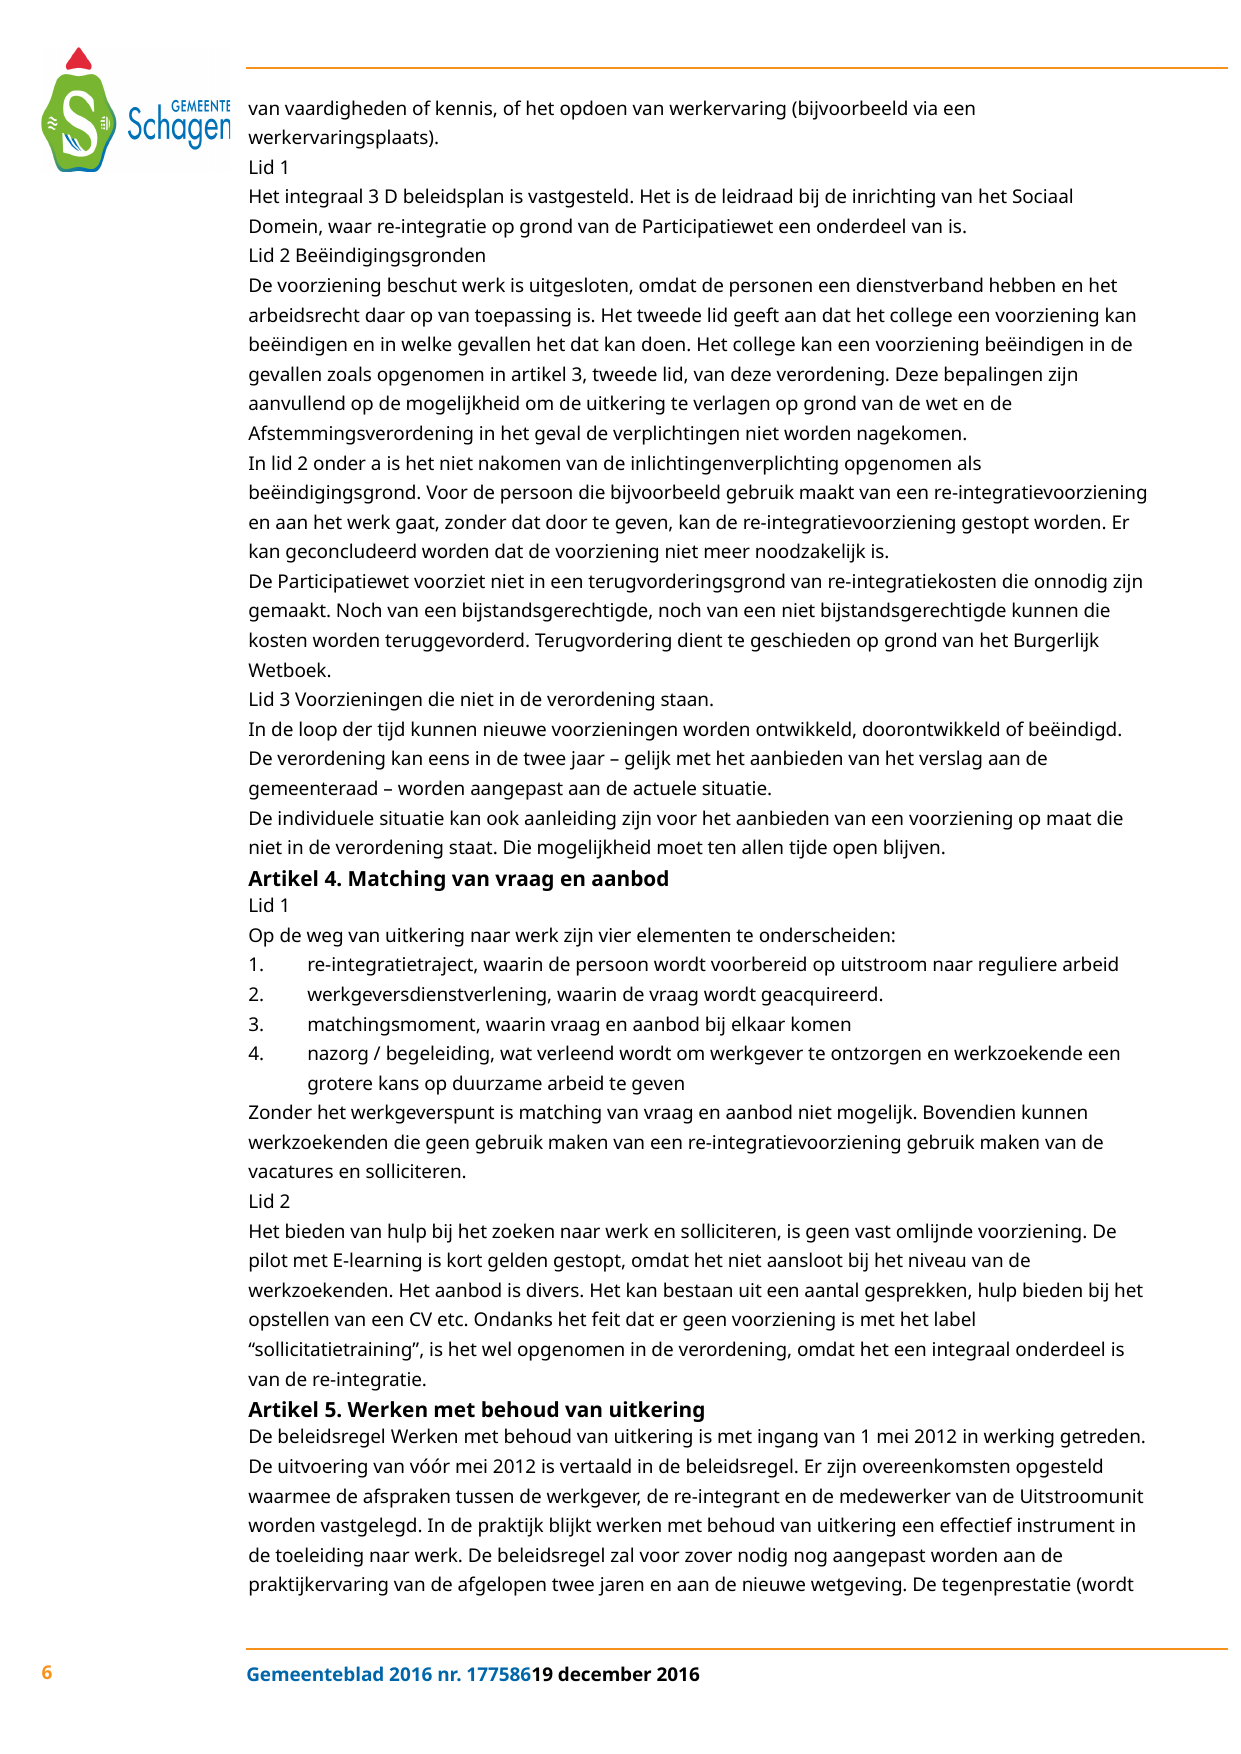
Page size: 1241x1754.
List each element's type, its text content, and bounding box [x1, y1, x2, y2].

text De Participatiewet voorziet niet in een terugvorderingsgrond van re-integratiekosten die onnodig zijn gemaakt. Noch van een bijstandsgerechtigde, noch van een niet bijstandsgerechtigde kunnen die kosten worden teruggevorderd. Terugvordering dient te geschieden op grond van het Burgerlijk Wetboek. [248, 568, 1152, 683]
text Lid 2 [248, 1188, 1152, 1214]
text Lid 1 [248, 892, 1152, 918]
text Op de weg van uitkering naar werk zijn vier elementen te onderscheiden: [248, 922, 1152, 948]
text van vaardigheden of kennis, of het opdoen van werkervaring (bijvoorbeeld via een werkervaringsplaats). [248, 95, 1152, 150]
text In de loop der tijd kunnen nieuwe voorzieningen worden ontwikkeld, doorontwikkeld of beëindigd. De verordening kan eens in de twee jaar – gelijk met het aanbieden van het verslag aan de gemeenteraad – worden aangepast aan de actuele situatie. [248, 716, 1152, 801]
text Lid 1 [248, 154, 1152, 180]
text Lid 2 Beëindigingsgronden [248, 243, 1152, 268]
text De voorziening beschut werk is uitgesloten, omdat de personen een dienstverband hebben en het arbeidsrecht daar op van toepassing is. Het tweede lid geeft aan dat het college een voorziening kan beëindigen en in welke gevallen het dat kan doen. Het college kan een voorziening beëindigen in de gevallen zoals opgenomen in artikel 3, tweede lid, van deze verordening. Deze bepalingen zijn aanvullend op de mogelijkheid om de uitkering te verlagen op grond van de wet en de Afstemmingsverordening in het geval de verplichtingen niet worden nagekomen. [248, 272, 1152, 446]
text Zonder het werkgeverspunt is matching van vraag en aanbod niet mogelijk. Bovendien kunnen werkzoekenden die geen gebruik maken van een re-integratievoorziening gebruik maken van de vacatures en solliciteren. [248, 1099, 1152, 1184]
text Artikel 4. Matching van vraag en aanbod [248, 864, 1152, 892]
text Lid 3 Voorzieningen die niet in de verordening staan. [248, 686, 1152, 712]
list werkgeversdienstverlening, waarin de vraag wordt geacquireerd. [248, 981, 1152, 1007]
list nazorg / begeleiding, wat verleend wordt om werkgever te ontzorgen en werkzoekende een grotere kans op duurzame arbeid te geven [248, 1040, 1152, 1096]
picture [41, 47, 231, 172]
text Artikel 5. Werken met behoud van uitkering [248, 1395, 1152, 1424]
text De beleidsregel Werken met behoud van uitkering is met ingang van 1 mei 2012 in werking getreden. De uitvoering van vóór mei 2012 is vertaald in de beleidsregel. Er zijn overeenkomsten opgesteld waarmee de afspraken tussen de werkgever, de re-integrant en de medewerker van de Uitstroomunit worden vastgelegd. In de praktijk blijkt werken met behoud van uitkering een effectief instrument in de toeleiding naar werk. De beleidsregel zal voor zover nodig nog aangepast worden aan de praktijkervaring van de afgelopen twee jaren en aan de nieuwe wetgeving. De tegenprestatie (wordt [248, 1424, 1152, 1597]
text De individuele situatie kan ook aanleiding zijn voor het aanbieden van een voorziening op maat die niet in de verordening staat. Die mogelijkheid moet ten allen tijde open blijven. [248, 805, 1152, 860]
list re-integratietraject, waarin de persoon wordt voorbereid op uitstroom naar reguliere arbeid [248, 952, 1152, 977]
text Het bieden van hulp bij het zoeken naar werk en solliciteren, is geen vast omlijnde voorziening. De pilot met E-learning is kort gelden gestopt, omdat het niet aansloot bij het niveau van de werkzoekenden. Het aanbod is divers. Het kan bestaan uit een aantal gesprekken, hulp bieden bij het opstellen van een CV etc. Ondanks het feit dat er geen voorziening is met het label “sollicitatietraining”, is het wel opgenomen in de verordening, omdat het een integraal onderdeel is van de re-integratie. [248, 1218, 1152, 1391]
list matchingsmoment, waarin vraag en aanbod bij elkaar komen [248, 1011, 1152, 1036]
text In lid 2 onder a is het niet nakomen van de inlichtingenverplichting opgenomen als beëindigingsgrond. Voor de persoon die bijvoorbeeld gebruik maakt van een re-integratievoorziening en aan het werk gaat, zonder dat door te geven, kan de re-integratievoorziening gestopt worden. Er kan geconcludeerd worden dat de voorziening niet meer noodzakelijk is. [248, 450, 1152, 564]
text Het integraal 3 D beleidsplan is vastgesteld. Het is de leidraad bij de inrichting van het Sociaal Domein, waar re-integratie op grond van de Participatiewet een onderdeel van is. [248, 183, 1152, 239]
